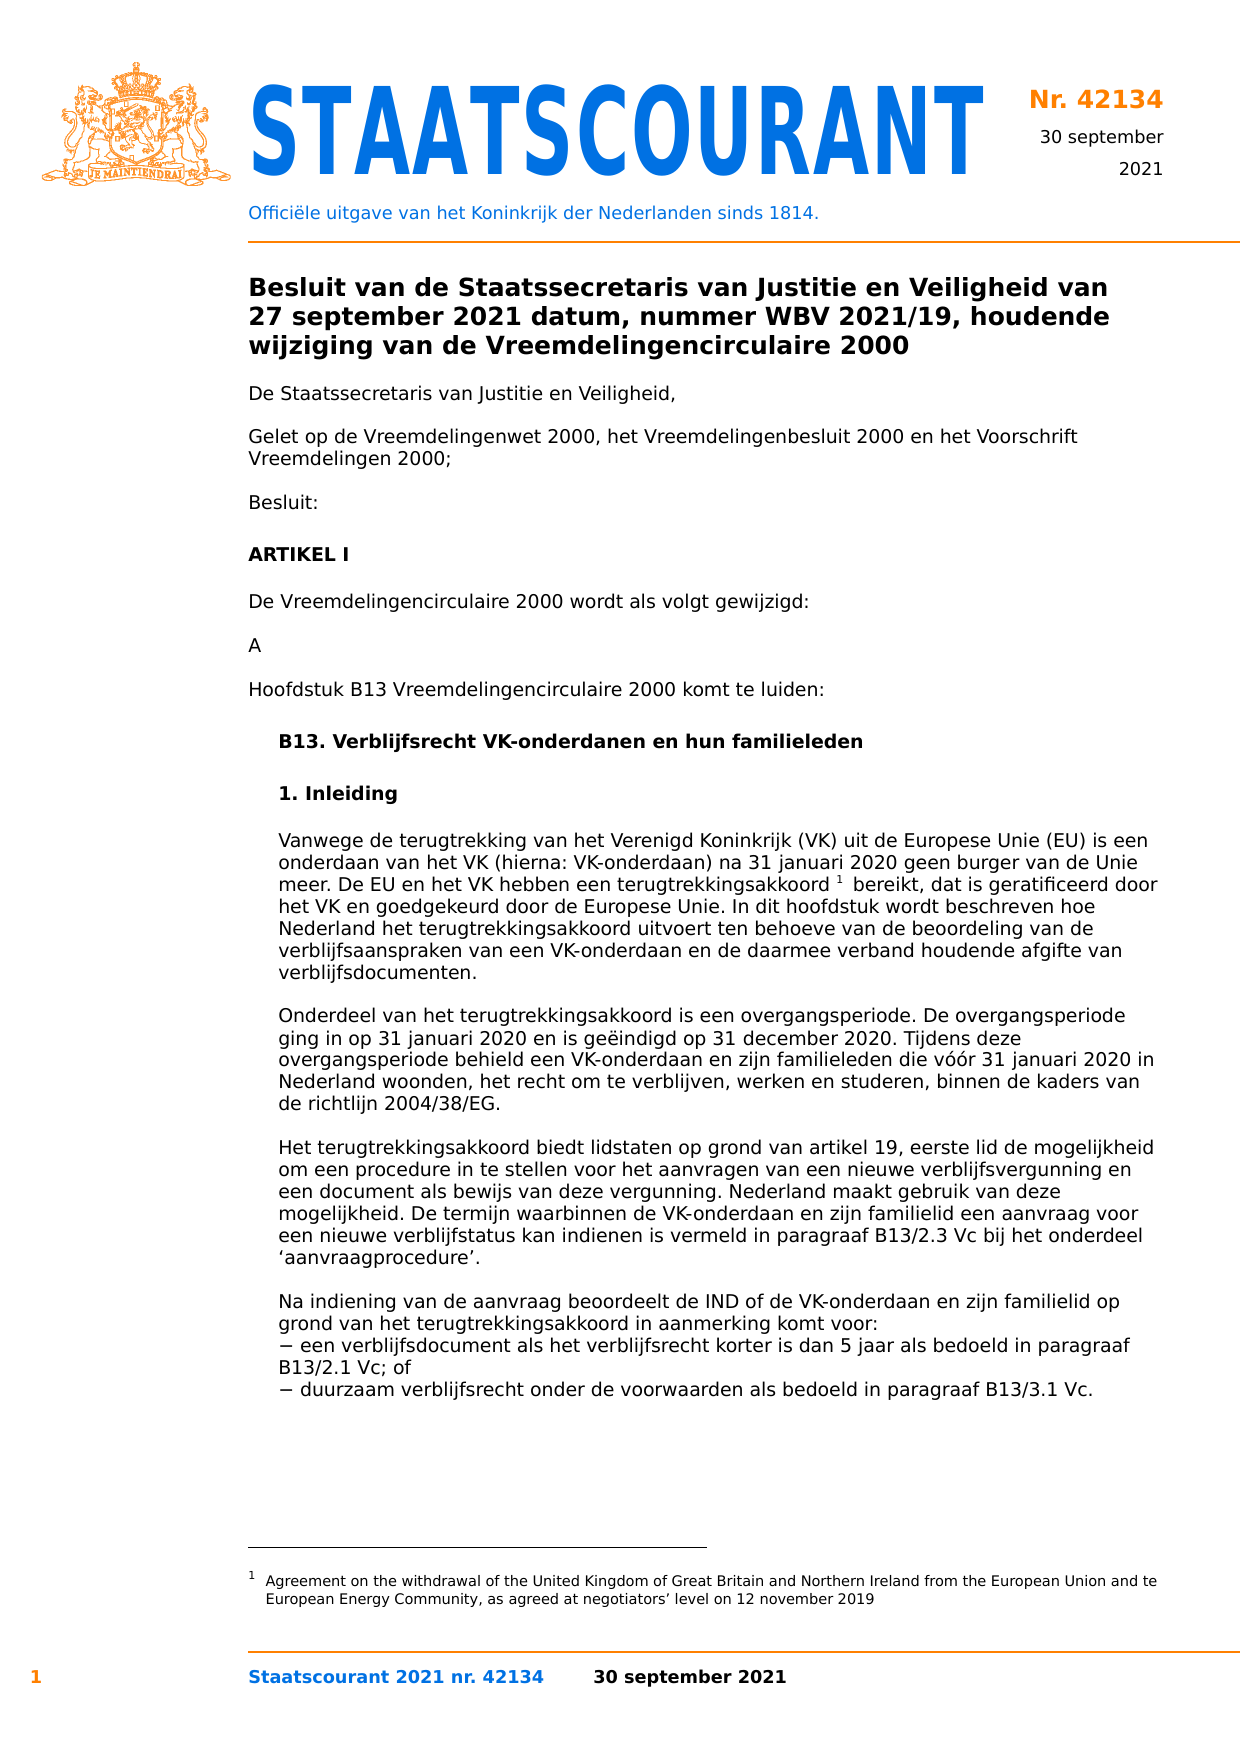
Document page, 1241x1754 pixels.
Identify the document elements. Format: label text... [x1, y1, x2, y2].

text De Vreemdelingencirculaire 2000 wordt als volgt gewijzigd: [248, 591, 1163, 613]
picture [41, 62, 231, 186]
subtitle 1. Inleiding [278, 783, 1163, 805]
text Agreement on the withdrawal of the United Kingdom of Great Britain and Northern Ireland from the European Union and te European Energy Community, as agreed at negotiators’ level on 12 november 2019 [248, 1569, 1163, 1608]
text − een verblijfsdocument als het verblijfsrecht korter is dan 5 jaar als bedoeld in paragraaf B13/2.1 Vc; of [278, 1335, 1163, 1379]
text A [248, 635, 1163, 657]
text Vanwege de terugtrekking van het Verenigd Koninkrijk (VK) uit de Europese Unie (EU) is een onderdaan van het VK (hierna: VK-onderdaan) na 31 januari 2020 geen burger van de Unie meer. De EU en het VK hebben een terugtrekkingsakkoord bereikt, dat is geratificeerd door het VK en goedgekeurd door de Europese Unie. In dit hoofdstuk wordt beschreven hoe Nederland het terugtrekkingsakkoord uitvoert ten behoeve van de beoordeling van de verblijfsaanspraken van een VK-onderdaan en de daarmee verband houdende afgifte van verblijfsdocumenten. [278, 830, 1163, 983]
text − duurzaam verblijfsrecht onder de voorwaarden als bedoeld in paragraaf B13/3.1 Vc. [278, 1379, 1163, 1401]
subtitle Besluit van de Staatssecretaris van Justitie en Veiligheid van 27 september 2021 datum, nummer WBV 2021/19, houdende wijziging van de Vreemdelingencirculaire 2000 [248, 273, 1163, 361]
text Onderdeel van het terugtrekkingsakkoord is een overgangsperiode. De overgangsperiode ging in op 31 januari 2020 en is geëindigd op 31 december 2020. Tijdens deze overgangsperiode behield een VK-onderdaan en zijn familieleden die vóór 31 januari 2020 in Nederland woonden, het recht om te verblijven, werken en studeren, binnen de kaders van de richtlijn 2004/38/EG. [278, 1005, 1163, 1115]
table_cell 30 september [998, 121, 1240, 153]
table_cell 2021 [998, 153, 1240, 203]
subtitle B13. Verblijfsrecht VK-onderdanen en hun familieleden [278, 731, 1163, 753]
text Hoofdstuk B13 Vreemdelingencirculaire 2000 komt te luiden: [248, 679, 1163, 701]
text Het terugtrekkingsakkoord biedt lidstaten op grond van artikel 19, eerste lid de mogelijkheid om een procedure in te stellen voor het aanvragen van een nieuwe verblijfsvergunning en een document als bewijs van deze vergunning. Nederland maakt gebruik van deze mogelijkheid. De termijn waarbinnen de VK-onderdaan en zijn familielid een aanvraag voor een nieuwe verblijfstatus kan indienen is vermeld in paragraaf B13/2.3 Vc bij het onderdeel ‘aanvraagprocedure’. [278, 1137, 1163, 1269]
text Besluit: [248, 492, 1163, 514]
table_cell Officiële uitgave van het Koninkrijk der Nederlanden sinds 1814. [248, 203, 1240, 241]
table_header Nr. 42134 [998, 62, 1240, 121]
table_header STAATSCOURANT [248, 62, 998, 203]
text Na indiening van de aanvraag beoordeelt de IND of de VK-onderdaan en zijn familielid op grond van het terugtrekkingsakkoord in aanmerking komt voor: [278, 1291, 1163, 1335]
text De Staatssecretaris van Justitie en Veiligheid, [248, 382, 1163, 404]
table_header [25, 62, 248, 241]
text Gelet op de Vreemdelingenwet 2000, het Vreemdelingenbesluit 2000 en het Voorschrift Vreemdelingen 2000; [248, 426, 1163, 470]
subtitle ARTIKEL I [248, 544, 1163, 566]
